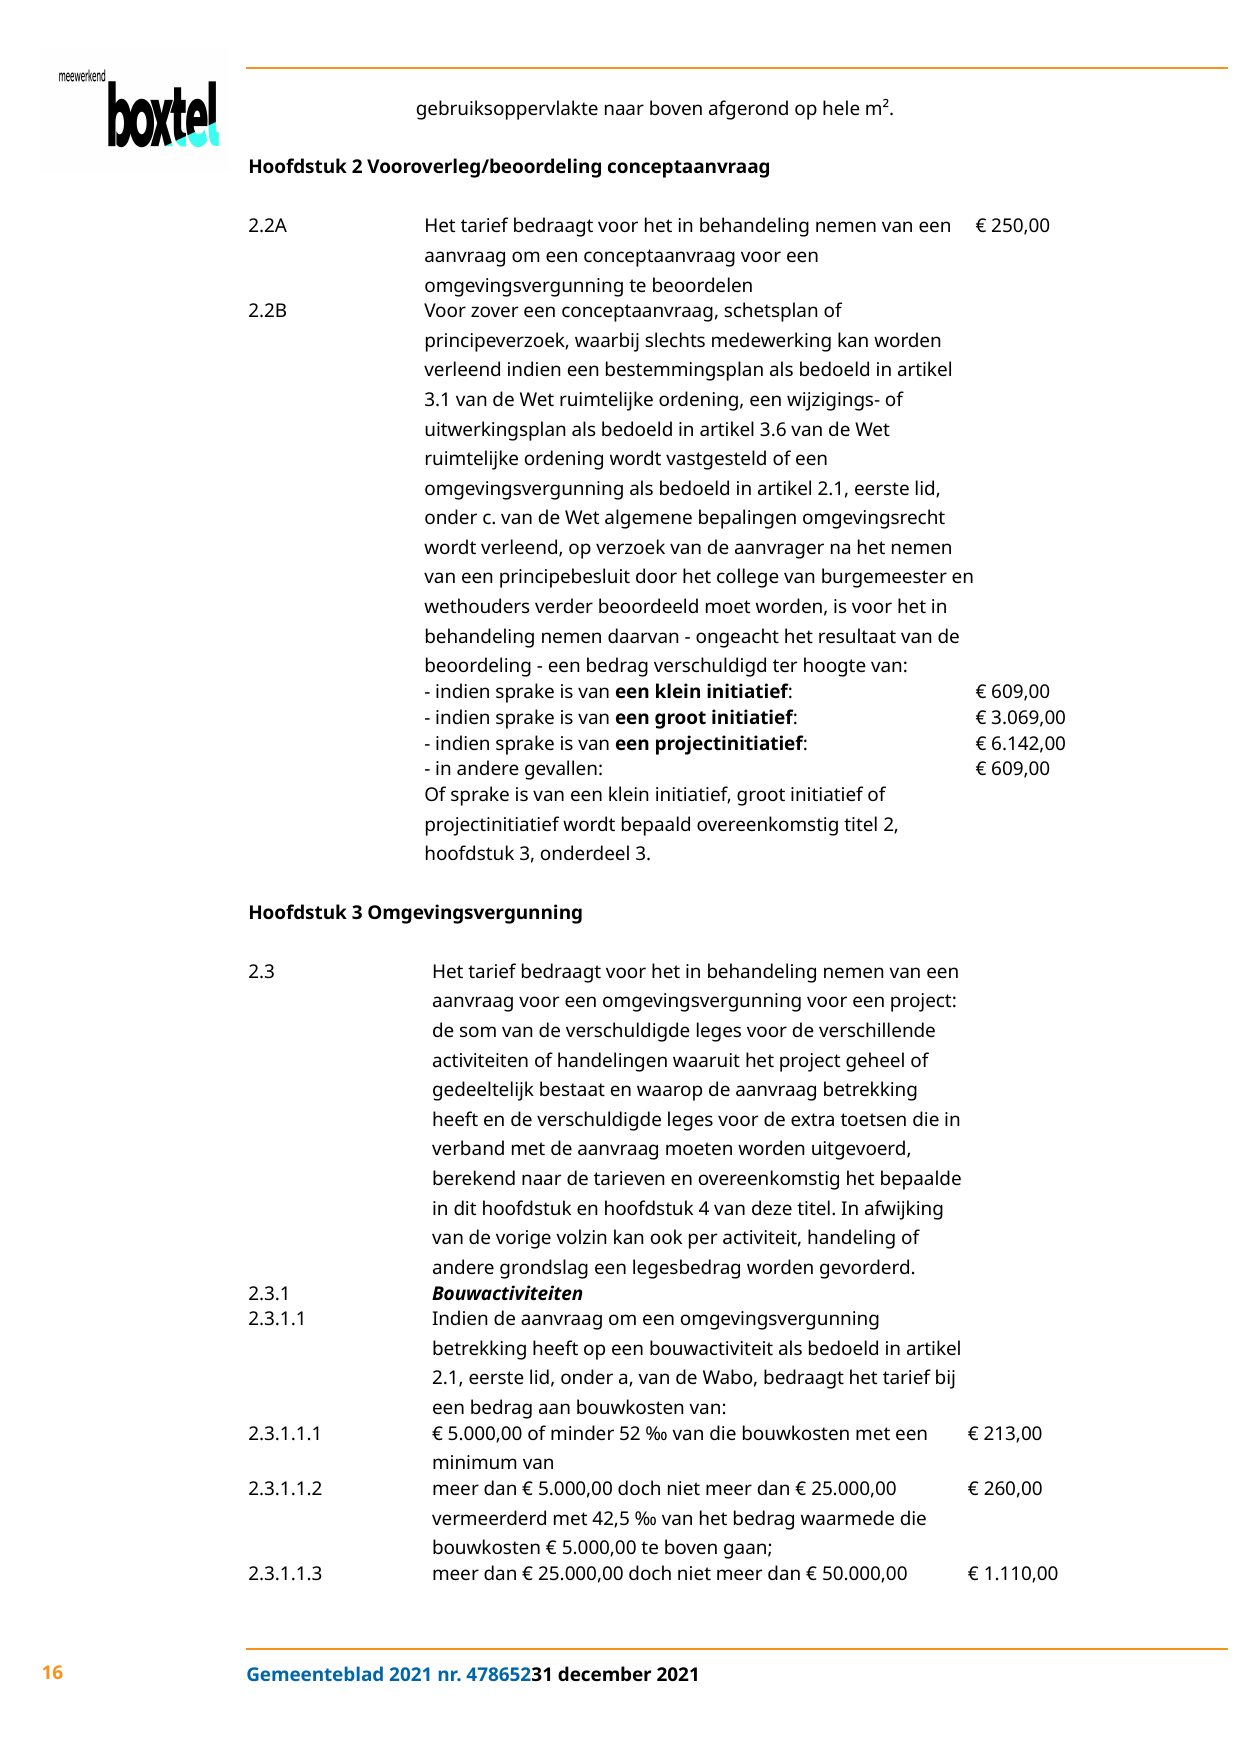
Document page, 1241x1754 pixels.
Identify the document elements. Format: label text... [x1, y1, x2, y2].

table_cell [975, 298, 1152, 678]
table_cell € 213,00 [968, 1420, 1152, 1475]
table_cell Of sprake is van een klein initiatief, groot initiatief of projectinitiatief wordt bepaald overeenkomstig titel 2, hoofdstuk 3, onderdeel 3. [424, 781, 975, 866]
table_header Het tarief bedraagt voor het in behandeling nemen van een aanvraag voor een omgevingsvergunning voor een project: de som van de verschuldigde leges voor de verschillende activiteiten of handelingen waaruit het project geheel of gedeeltelijk bestaat en waarop de aanvraag betrekking heeft en de verschuldigde leges voor de extra toetsen die in verband met de aanvraag moeten worden uitgevoerd, berekend naar de tarieven en overeenkomstig het bepaalde in dit hoofdstuk en hoofdstuk 4 van deze titel. In afwijking van de vorige volzin kan ook per activiteit, handeling of andere grondslag een legesbedrag worden gevorderd. [432, 958, 968, 1280]
table_cell € 1.110,00 [968, 1560, 1152, 1586]
table_cell meer dan € 5.000,00 doch niet meer dan € 25.000,00 vermeerderd met 42,5 ‰ van het bedrag waarmede die bouwkosten € 5.000,00 te boven gaan; [432, 1475, 968, 1560]
table_cell € 609,00 [975, 755, 1152, 781]
table_cell [968, 1280, 1152, 1305]
table_cell [248, 704, 424, 730]
table_cell gebruiksoppervlakte naar boven afgerond op hele m². [416, 95, 984, 121]
table_cell 2.3.1 [248, 1280, 432, 1305]
table_cell - indien sprake is van een projectinitiatief: [424, 730, 975, 755]
table_cell [248, 678, 424, 704]
table_cell [248, 95, 416, 121]
table_header 2.3 [248, 958, 432, 1280]
table_header € 250,00 [975, 213, 1152, 297]
table_cell [984, 95, 1152, 121]
table_cell 2.3.1.1 [248, 1305, 432, 1420]
picture [41, 47, 231, 172]
table_cell 2.3.1.1.3 [248, 1560, 432, 1586]
table_cell meer dan € 25.000,00 doch niet meer dan € 50.000,00 [432, 1560, 968, 1586]
table_cell [248, 755, 424, 781]
table_cell Bouwactiviteiten [432, 1280, 968, 1305]
table_cell € 5.000,00 of minder 52 ‰ van die bouwkosten met een minimum van [432, 1420, 968, 1475]
table_cell [968, 1305, 1152, 1420]
table_cell - indien sprake is van een klein initiatief: [424, 678, 975, 704]
table_cell - in andere gevallen: [424, 755, 975, 781]
table_cell [248, 781, 424, 866]
table_cell [975, 781, 1152, 866]
table_cell € 3.069,00 [975, 704, 1152, 730]
text Hoofdstuk 3 Omgevingsvergunning [248, 899, 1152, 924]
table_cell Indien de aanvraag om een omgevingsvergunning betrekking heeft op een bouwactiviteit als bedoeld in artikel 2.1, eerste lid, onder a, van de Wabo, bedraagt het tarief bij een bedrag aan bouwkosten van: [432, 1305, 968, 1420]
table_cell 2.2B [248, 298, 424, 678]
table_cell € 609,00 [975, 678, 1152, 704]
table_cell € 260,00 [968, 1475, 1152, 1560]
table_cell [248, 730, 424, 755]
table_header [968, 958, 1152, 1280]
table_cell Voor zover een conceptaanvraag, schetsplan of principeverzoek, waarbij slechts medewerking kan worden verleend indien een bestemmingsplan als bedoeld in artikel 3.1 van de Wet ruimtelijke ordening, een wijzigings- of uitwerkingsplan als bedoeld in artikel 3.6 van de Wet ruimtelijke ordening wordt vastgesteld of een omgevingsvergunning als bedoeld in artikel 2.1, eerste lid, onder c. van de Wet algemene bepalingen omgevingsrecht wordt verleend, op verzoek van de aanvrager na het nemen van een principebesluit door het college van burgemeester en wethouders verder beoordeeld moet worden, is voor het in behandeling nemen daarvan - ongeacht het resultaat van de beoordeling - een bedrag verschuldigd ter hoogte van: [424, 298, 975, 678]
table_cell 2.3.1.1.1 [248, 1420, 432, 1475]
text Hoofdstuk 2 Vooroverleg/beoordeling conceptaanvraag [248, 153, 1152, 179]
table_cell € 6.142,00 [975, 730, 1152, 755]
table_cell - indien sprake is van een groot initiatief: [424, 704, 975, 730]
table_header 2.2A [248, 213, 424, 297]
table_header Het tarief bedraagt voor het in behandeling nemen van een aanvraag om een conceptaanvraag voor een omgevingsvergunning te beoordelen [424, 213, 975, 297]
table_cell 2.3.1.1.2 [248, 1475, 432, 1560]
